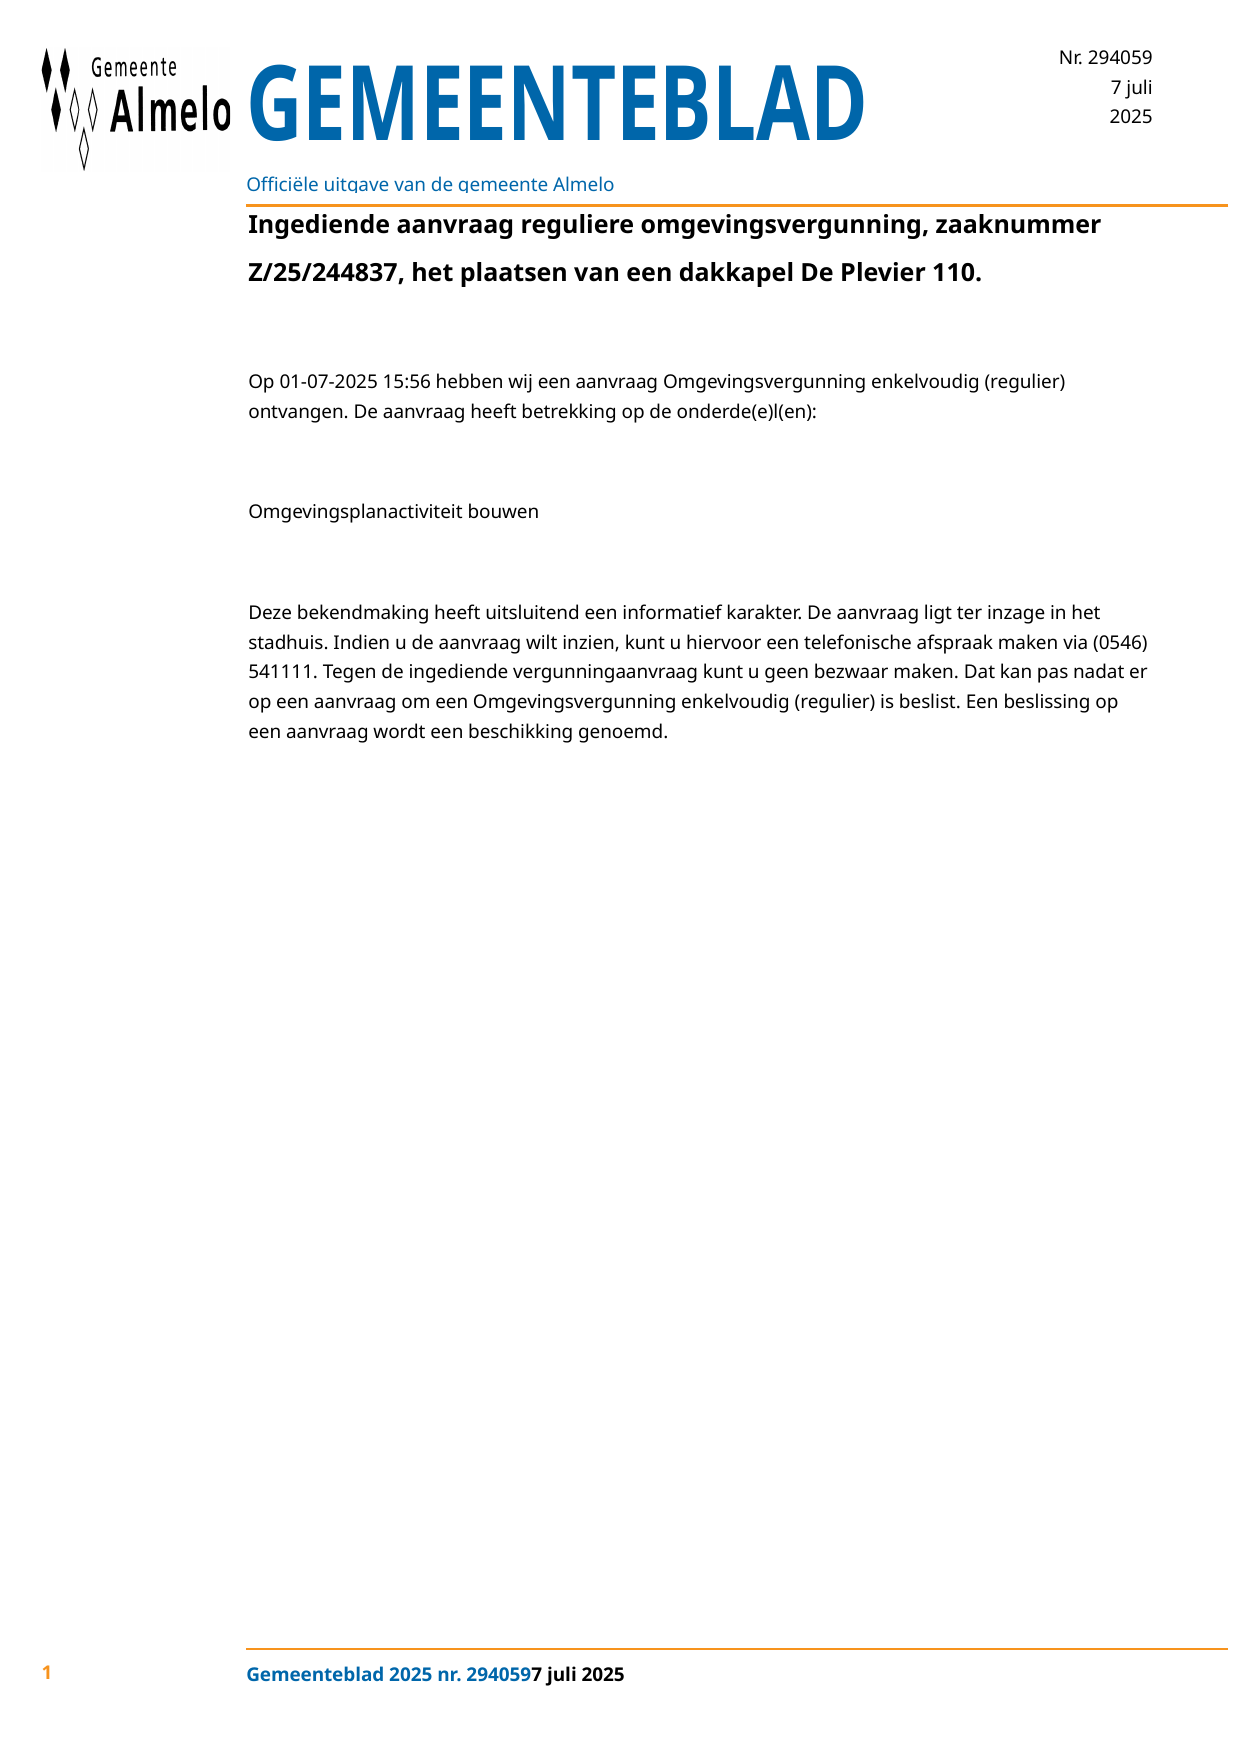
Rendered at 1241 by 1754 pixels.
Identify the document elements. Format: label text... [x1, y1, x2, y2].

text Op 01-07-2025 15:56 hebben wij een aanvraag Omgevingsvergunning enkelvoudig (regulier) ontvangen. De aanvraag heeft betrekking op de onderde(e)l(en): [248, 368, 1152, 424]
picture [41, 47, 231, 172]
text Deze bekendmaking heeft uitsluitend een informatief karakter. De aanvraag ligt ter inzage in het stadhuis. Indien u de aanvraag wilt inzien, kunt u hiervoor een telefonische afspraak maken via (0546) 541111. Tegen de ingediende vergunningaanvraag kunt u geen bezwaar maken. Dat kan pas nadat er op een aanvraag om een Omgevingsvergunning enkelvoudig (regulier) is beslist. Een beslissing op een aanvraag wordt een beschikking genoemd. [248, 599, 1152, 744]
text Ingediende aanvraag reguliere omgevingsvergunning, zaaknummer Z/25/244837, het plaatsen van een dakkapel De Plevier 110. [248, 207, 1152, 288]
text Omgevingsplanactiviteit bouwen [248, 499, 1152, 524]
